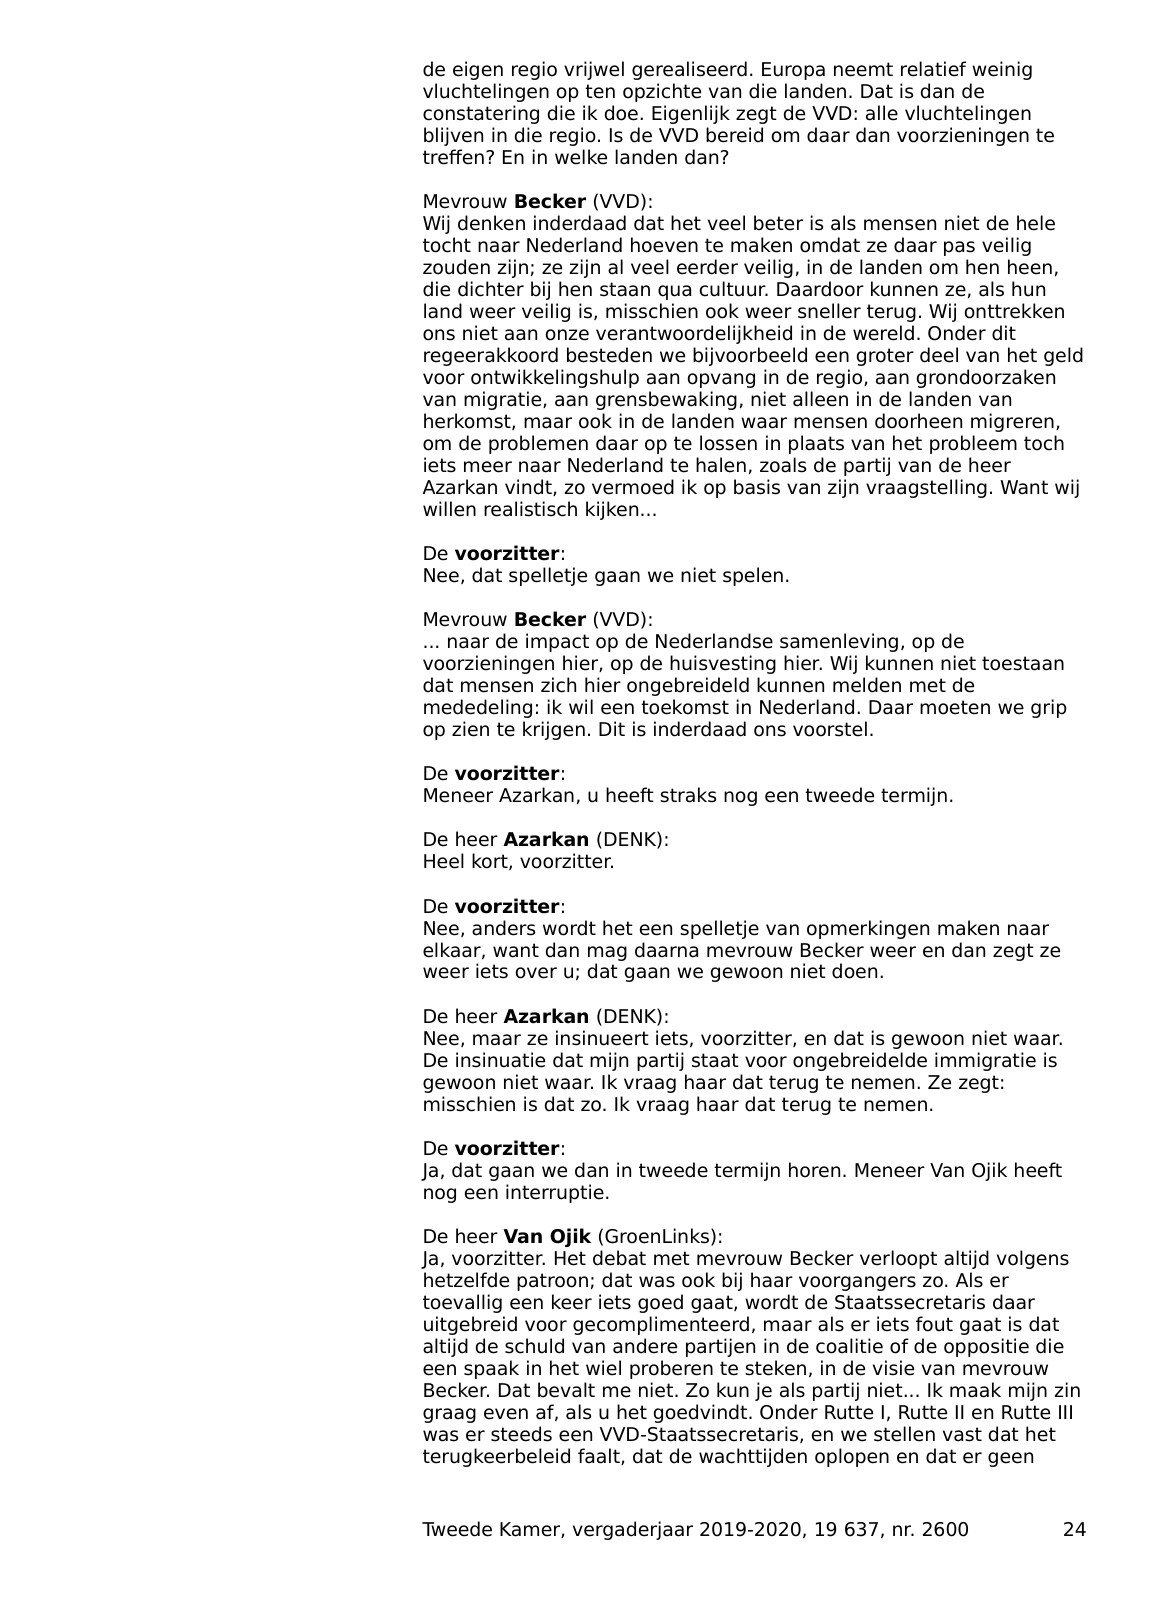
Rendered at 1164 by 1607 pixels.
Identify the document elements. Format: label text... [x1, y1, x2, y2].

text Nee, dat spelletje gaan we niet spelen. [422, 565, 1087, 587]
text Heel kort, voorzitter. [422, 851, 1087, 873]
text De voorzitter: [422, 1138, 1087, 1160]
text Meneer Azarkan, u heeft straks nog een tweede termijn. [422, 785, 1087, 807]
text De heer Azarkan (DENK): [422, 1006, 1087, 1028]
text Wij denken inderdaad dat het veel beter is als mensen niet de hele tocht naar Nederland hoeven te maken omdat ze daar pas veilig zouden zijn; ze zijn al veel eerder veilig, in de landen om hen heen, die dichter bij hen staan qua cultuur. Daardoor kunnen ze, als hun land weer veilig is, misschien ook weer sneller terug. Wij onttrekken ons niet aan onze verantwoordelijkheid in de wereld. Onder dit regeerakkoord besteden we bijvoorbeeld een groter deel van het geld voor ontwikkelingshulp aan opvang in de regio, aan grondoorzaken van migratie, aan grensbewaking, niet alleen in de landen van herkomst, maar ook in de landen waar mensen doorheen migreren, om de problemen daar op te lossen in plaats van het probleem toch iets meer naar Nederland te halen, zoals de partij van de heer Azarkan vindt, zo vermoed ik op basis van zijn vraagstelling. Want wij willen realistisch kijken... [422, 213, 1087, 521]
text Ja, dat gaan we dan in tweede termijn horen. Meneer Van Ojik heeft nog een interruptie. [422, 1160, 1087, 1204]
text De heer Azarkan (DENK): [422, 829, 1087, 851]
text Ja, voorzitter. Het debat met mevrouw Becker verloopt altijd volgens hetzelfde patroon; dat was ook bij haar voorgangers zo. Als er toevallig een keer iets goed gaat, wordt de Staatssecretaris daar uitgebreid voor gecomplimenteerd, maar als er iets fout gaat is dat altijd de schuld van andere partijen in de coalitie of de oppositie die een spaak in het wiel proberen te steken, in de visie van mevrouw Becker. Dat bevalt me niet. Zo kun je als partij niet... Ik maak mijn zin graag even af, als u het goedvindt. Onder Rutte I, Rutte II en Rutte III was er steeds een VVD-Staatssecretaris, en we stellen vast dat het terugkeerbeleid faalt, dat de wachttijden oplopen en dat er geen [422, 1248, 1087, 1468]
text de eigen regio vrijwel gerealiseerd. Europa neemt relatief weinig vluchtelingen op ten opzichte van die landen. Dat is dan de constatering die ik doe. Eigenlijk zegt de VVD: alle vluchtelingen blijven in die regio. Is de VVD bereid om daar dan voorzieningen te treffen? En in welke landen dan? [422, 59, 1087, 169]
text De heer Van Ojik (GroenLinks): [422, 1226, 1087, 1248]
text De voorzitter: [422, 543, 1087, 565]
text De voorzitter: [422, 896, 1087, 917]
text De voorzitter: [422, 763, 1087, 785]
text ... naar de impact op de Nederlandse samenleving, op de voorzieningen hier, op de huisvesting hier. Wij kunnen niet toestaan dat mensen zich hier ongebreideld kunnen melden met de mededeling: ik wil een toekomst in Nederland. Daar moeten we grip op zien te krijgen. Dit is inderdaad ons voorstel. [422, 631, 1087, 741]
text Nee, maar ze insinueert iets, voorzitter, en dat is gewoon niet waar. De insinuatie dat mijn partij staat voor ongebreidelde immigratie is gewoon niet waar. Ik vraag haar dat terug te nemen. Ze zegt: misschien is dat zo. Ik vraag haar dat terug te nemen. [422, 1028, 1087, 1116]
text Mevrouw Becker (VVD): [422, 609, 1087, 631]
text Nee, anders wordt het een spelletje van opmerkingen maken naar elkaar, want dan mag daarna mevrouw Becker weer en dan zegt ze weer iets over u; dat gaan we gewoon niet doen. [422, 917, 1087, 983]
text Mevrouw Becker (VVD): [422, 191, 1087, 213]
